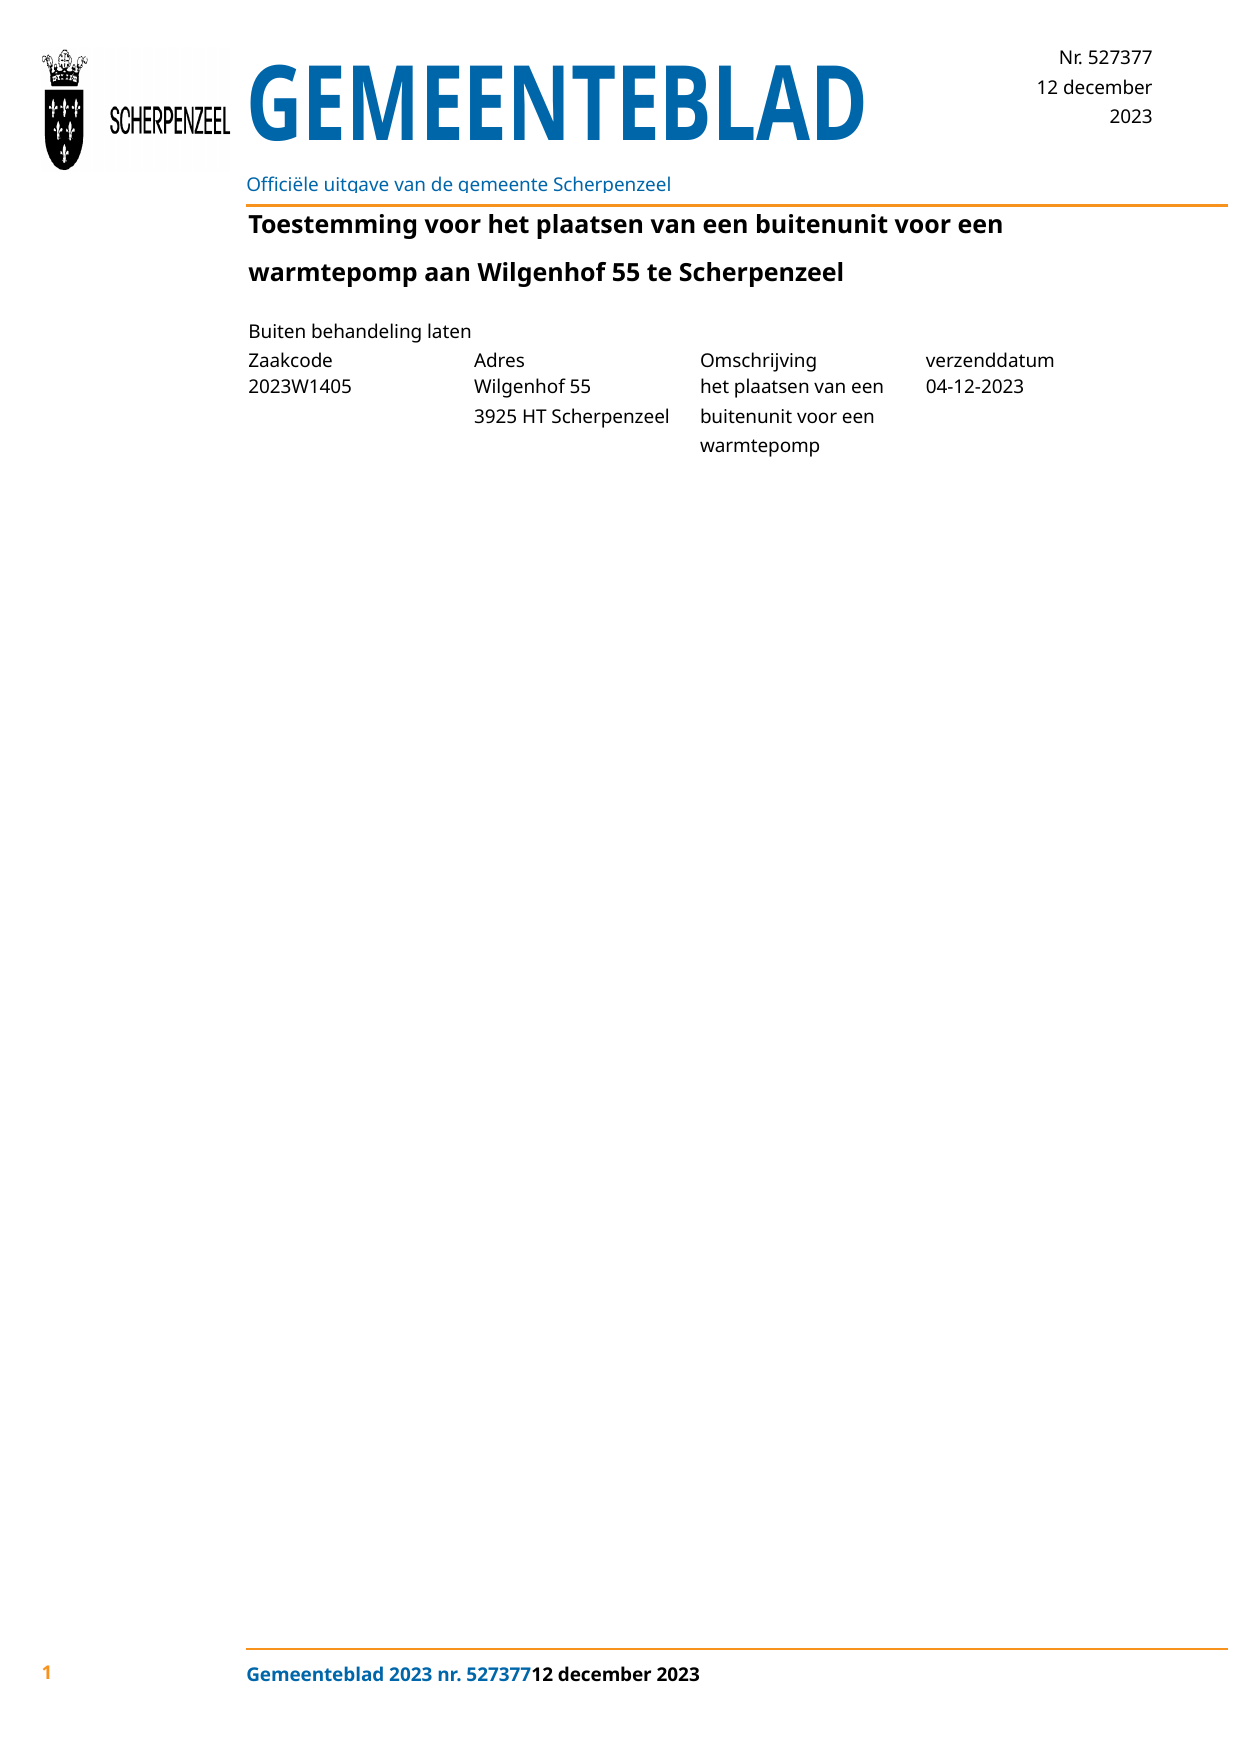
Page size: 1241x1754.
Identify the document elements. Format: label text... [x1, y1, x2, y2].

picture [41, 47, 231, 172]
text Buiten behandeling laten [248, 318, 1152, 344]
table_header Zaakcode [248, 348, 474, 373]
table_cell Wilgenhof 55 3925 HT Scherpenzeel [474, 373, 700, 458]
table_header verzenddatum [926, 348, 1152, 373]
table_header Omschrijving [700, 348, 926, 373]
table_cell 2023W1405 [248, 373, 474, 458]
text Toestemming voor het plaatsen van een buitenunit voor een warmtepomp aan Wilgenhof 55 te Scherpenzeel [248, 207, 1152, 288]
table_cell het plaatsen van een buitenunit voor een warmtepomp [700, 373, 926, 458]
table_cell 04-12-2023 [926, 373, 1152, 458]
table_header Adres [474, 348, 700, 373]
